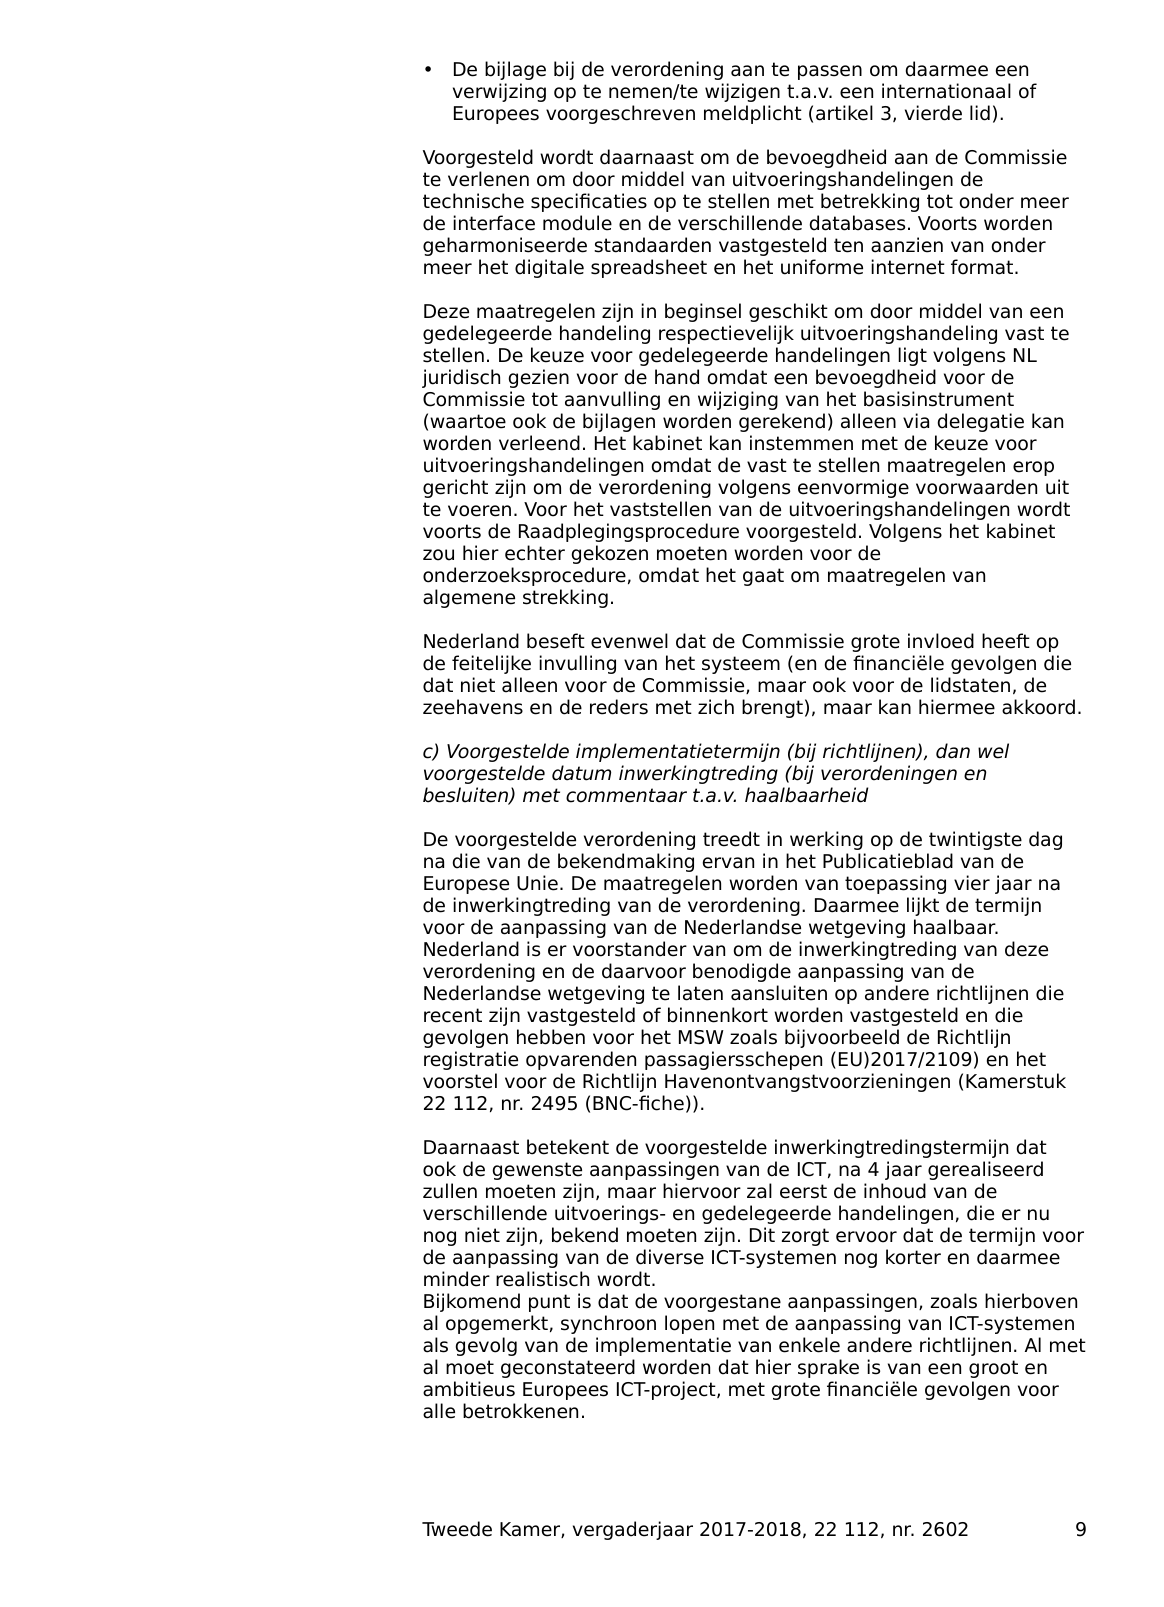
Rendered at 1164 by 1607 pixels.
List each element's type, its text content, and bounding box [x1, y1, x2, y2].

text Voorgesteld wordt daarnaast om de bevoegdheid aan de Commissie te verlenen om door middel van uitvoeringshandelingen de technische specificaties op te stellen met betrekking tot onder meer de interface module en de verschillende databases. Voorts worden geharmoniseerde standaarden vastgesteld ten aanzien van onder meer het digitale spreadsheet en het uniforme internet format. [422, 147, 1087, 279]
text Deze maatregelen zijn in beginsel geschikt om door middel van een gedelegeerde handeling respectievelijk uitvoeringshandeling vast te stellen. De keuze voor gedelegeerde handelingen ligt volgens NL juridisch gezien voor de hand omdat een bevoegdheid voor de Commissie tot aanvulling en wijziging van het basisinstrument (waartoe ook de bijlagen worden gerekend) alleen via delegatie kan worden verleend. Het kabinet kan instemmen met de keuze voor uitvoeringshandelingen omdat de vast te stellen maatregelen erop gericht zijn om de verordening volgens eenvormige voorwaarden uit te voeren. Voor het vaststellen van de uitvoeringshandelingen wordt voorts de Raadplegingsprocedure voorgesteld. Volgens het kabinet zou hier echter gekozen moeten worden voor de onderzoeksprocedure, omdat het gaat om maatregelen van algemene strekking. [422, 301, 1087, 609]
text De voorgestelde verordening treedt in werking op de twintigste dag na die van de bekendmaking ervan in het Publicatieblad van de Europese Unie. De maatregelen worden van toepassing vier jaar na de inwerkingtreding van de verordening. Daarmee lijkt de termijn voor de aanpassing van de Nederlandse wetgeving haalbaar. Nederland is er voorstander van om de inwerkingtreding van deze verordening en de daarvoor benodigde aanpassing van de Nederlandse wetgeving te laten aansluiten op andere richtlijnen die recent zijn vastgesteld of binnenkort worden vastgesteld en die gevolgen hebben voor het MSW zoals bijvoorbeeld de Richtlijn registratie opvarenden passagiersschepen (EU)2017/2109) en het voorstel voor de Richtlijn Havenontvangstvoorzieningen (Kamerstuk 22 112, nr. 2495 (BNC-fiche)). [422, 829, 1087, 1115]
text Bijkomend punt is dat de voorgestane aanpassingen, zoals hierboven al opgemerkt, synchroon lopen met de aanpassing van ICT-systemen als gevolg van de implementatie van enkele andere richtlijnen. Al met al moet geconstateerd worden dat hier sprake is van een groot en ambitieus Europees ICT-project, met grote financiële gevolgen voor alle betrokkenen. [422, 1291, 1087, 1423]
text Nederland beseft evenwel dat de Commissie grote invloed heeft op de feitelijke invulling van het systeem (en de financiële gevolgen die dat niet alleen voor de Commissie, maar ook voor de lidstaten, de zeehavens en de reders met zich brengt), maar kan hiermee akkoord. [422, 631, 1087, 719]
text Daarnaast betekent de voorgestelde inwerkingtredingstermijn dat ook de gewenste aanpassingen van de ICT, na 4 jaar gerealiseerd zullen moeten zijn, maar hiervoor zal eerst de inhoud van de verschillende uitvoerings- en gedelegeerde handelingen, die er nu nog niet zijn, bekend moeten zijn. Dit zorgt ervoor dat de termijn voor de aanpassing van de diverse ICT-systemen nog korter en daarmee minder realistisch wordt. [422, 1137, 1087, 1291]
text • De bijlage bij de verordening aan te passen om daarmee een verwijzing op te nemen/te wijzigen t.a.v. een internationaal of Europees voorgeschreven meldplicht (artikel 3, vierde lid). [422, 59, 1087, 125]
subtitle c) Voorgestelde implementatietermijn (bij richtlijnen), dan wel voorgestelde datum inwerkingtreding (bij verordeningen en besluiten) met commentaar t.a.v. haalbaarheid [422, 741, 1087, 807]
